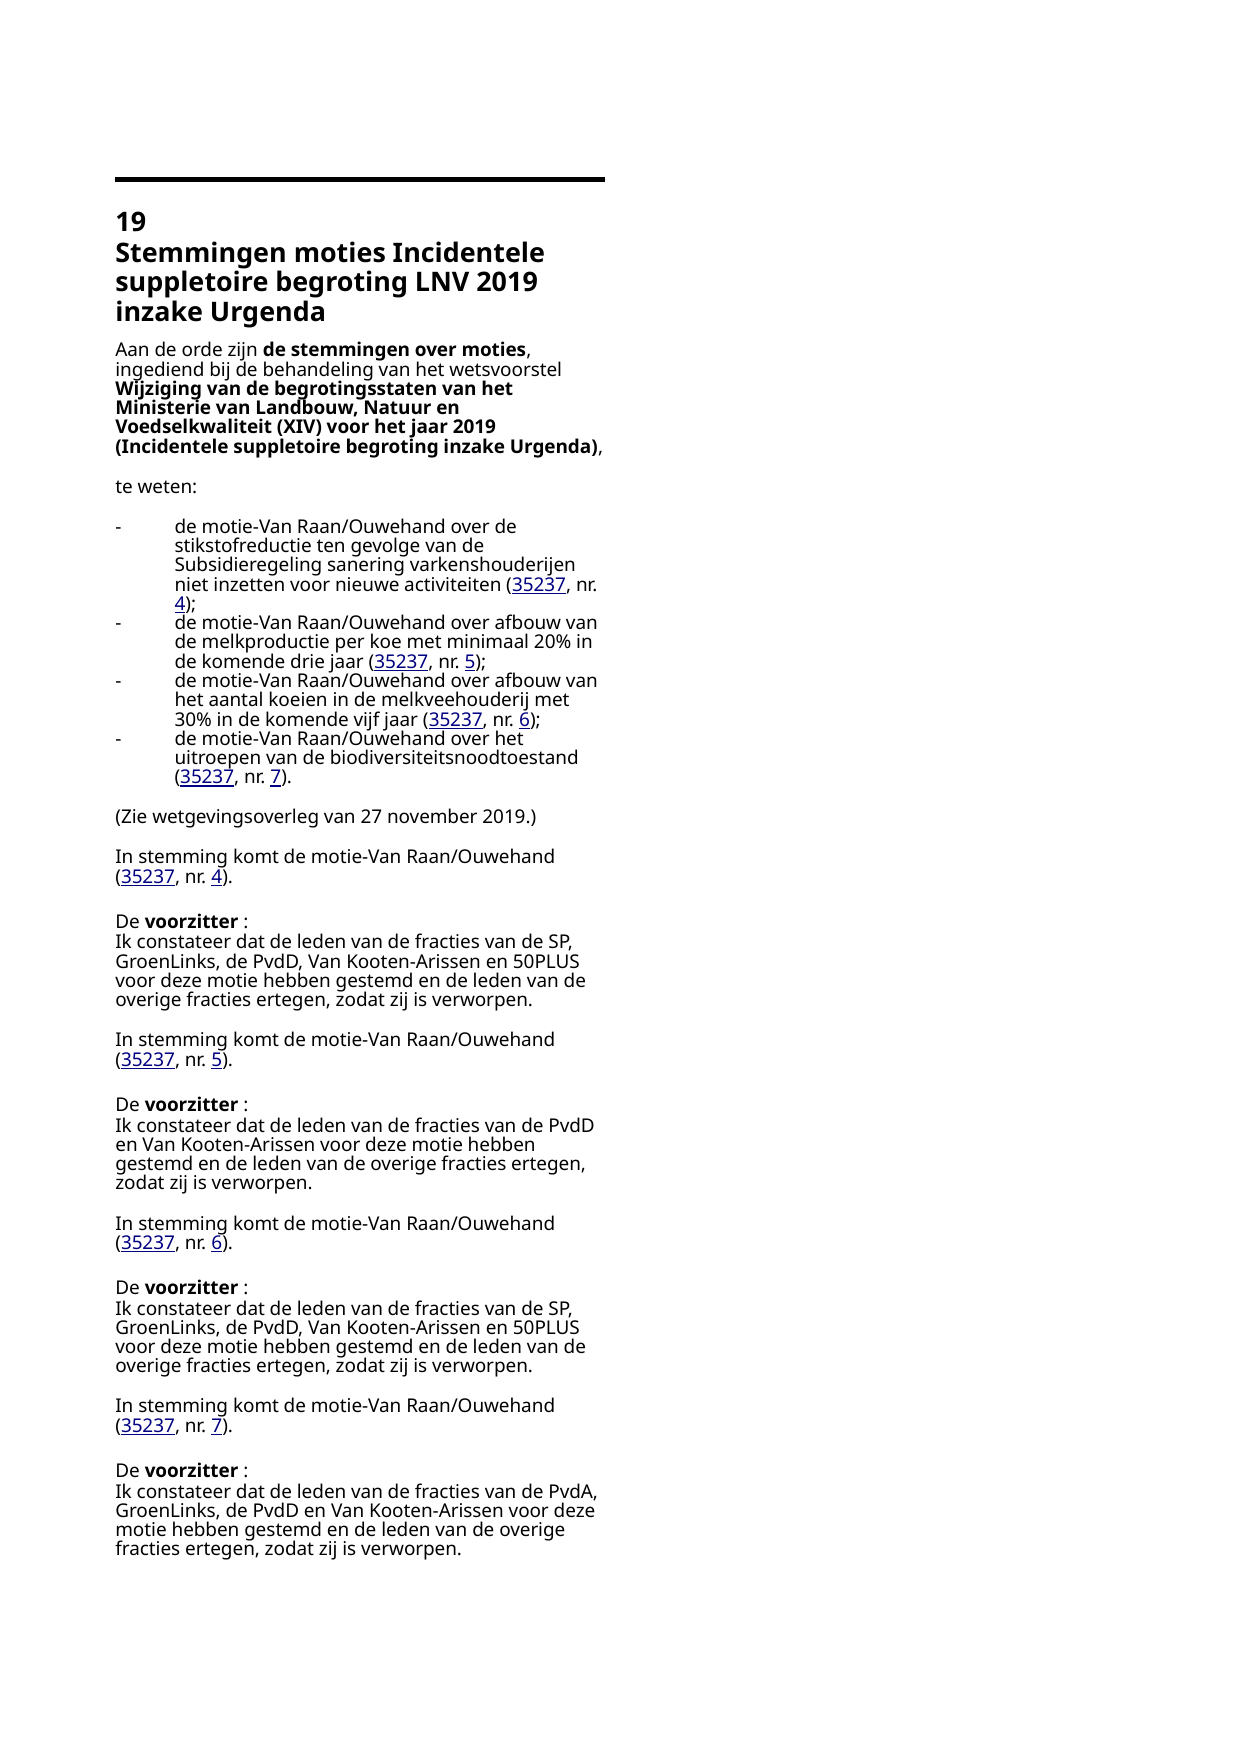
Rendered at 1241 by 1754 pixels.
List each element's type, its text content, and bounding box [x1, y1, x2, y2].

text In stemming komt de motie-Van Raan/Ouwehand (35237, nr. 5). [115, 1031, 605, 1070]
text In stemming komt de motie-Van Raan/Ouwehand (35237, nr. 7). [115, 1397, 605, 1436]
text 19 [115, 203, 605, 239]
list de motie-Van Raan/Ouwehand over het uitroepen van de biodiversiteitsnoodtoestand (35237, nr. 7). [115, 730, 605, 788]
list de motie-Van Raan/Ouwehand over de stikstofreductie ten gevolge van de Subsidieregeling sanering varkenshouderijen niet inzetten voor nieuwe activiteiten (35237, nr. 4); [115, 518, 605, 614]
text Ik constateer dat de leden van de fracties van de SP, GroenLinks, de PvdD, Van Kooten-Arissen en 50PLUS voor deze motie hebben gestemd en de leden van de overige fracties ertegen, zodat zij is verworpen. [115, 933, 605, 1011]
text Ik constateer dat de leden van de fracties van de PvdA, GroenLinks, de PvdD en Van Kooten-Arissen voor deze motie hebben gestemd en de leden van de overige fracties ertegen, zodat zij is verworpen. [115, 1483, 605, 1560]
text De voorzitter : [115, 1457, 605, 1483]
text De voorzitter : [115, 1091, 605, 1117]
text te weten: [115, 478, 605, 497]
text De voorzitter : [115, 1274, 605, 1299]
text (Zie wetgevingsoverleg van 27 november 2019.) [115, 808, 605, 828]
text Aan de orde zijn de stemmingen over moties, ingediend bij de behandeling van het wetsvoorstel Wijziging van de begrotingsstaten van het Ministerie van Landbouw, Natuur en Voedselkwaliteit (XIV) voor het jaar 2019 (Incidentele suppletoire begroting inzake Urgenda), [115, 341, 605, 457]
list de motie-Van Raan/Ouwehand over afbouw van de melkproductie per koe met minimaal 20% in de komende drie jaar (35237, nr. 5); [115, 614, 605, 672]
text Ik constateer dat de leden van de fracties van de PvdD en Van Kooten-Arissen voor deze motie hebben gestemd en de leden van de overige fracties ertegen, zodat zij is verworpen. [115, 1117, 605, 1194]
text In stemming komt de motie-Van Raan/Ouwehand (35237, nr. 6). [115, 1214, 605, 1253]
text In stemming komt de motie-Van Raan/Ouwehand (35237, nr. 4). [115, 848, 605, 887]
text Ik constateer dat de leden van de fracties van de SP, GroenLinks, de PvdD, Van Kooten-Arissen en 50PLUS voor deze motie hebben gestemd en de leden van de overige fracties ertegen, zodat zij is verworpen. [115, 1299, 605, 1377]
text Stemmingen moties Incidentele suppletoire begroting LNV 2019 inzake Urgenda [115, 239, 605, 341]
text De voorzitter : [115, 908, 605, 933]
list de motie-Van Raan/Ouwehand over afbouw van het aantal koeien in de melkveehouderij met 30% in de komende vijf jaar (35237, nr. 6); [115, 672, 605, 730]
